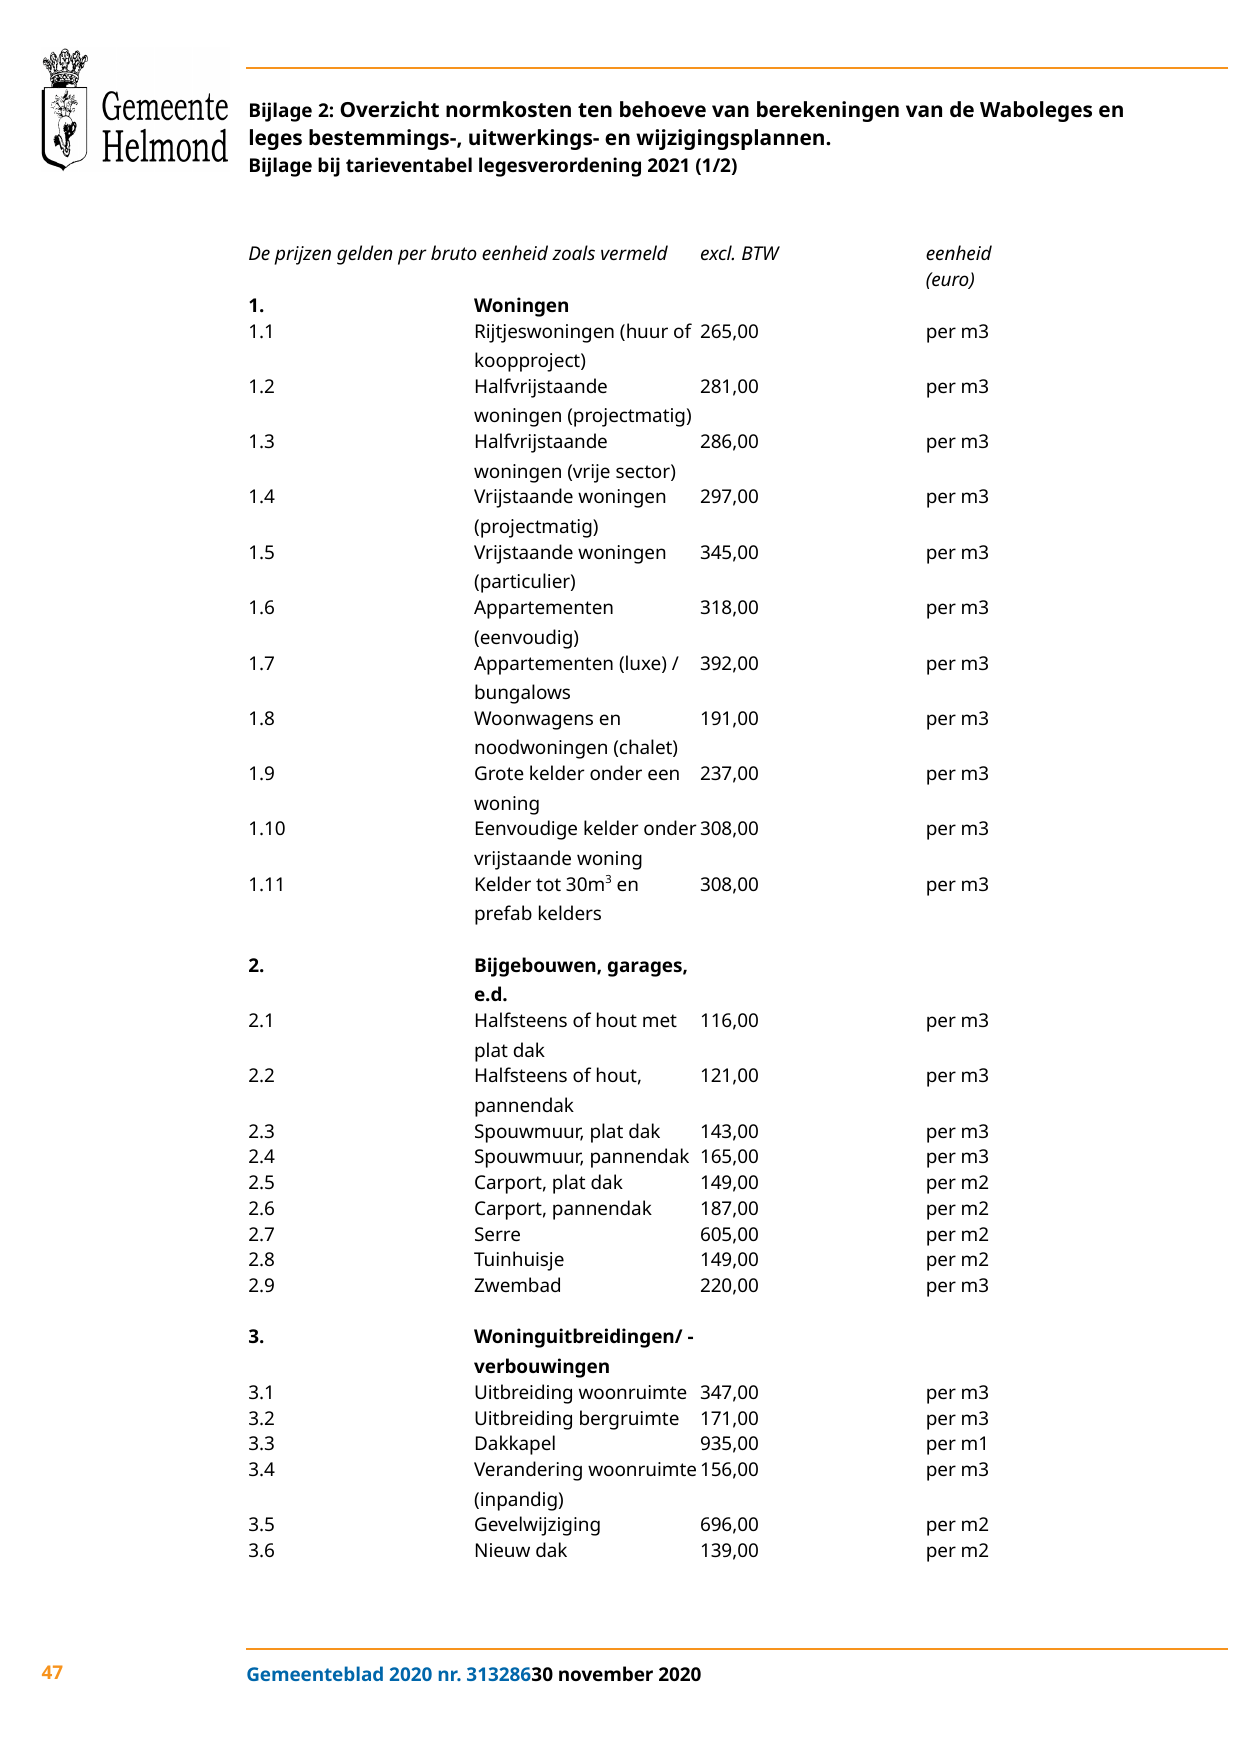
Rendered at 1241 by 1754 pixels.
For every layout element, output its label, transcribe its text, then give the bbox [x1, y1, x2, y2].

table_cell per m3 [926, 1007, 1152, 1063]
table_cell 318,00 [700, 594, 926, 650]
table_cell Serre [474, 1221, 700, 1247]
table_cell per m3 [926, 816, 1152, 871]
table_cell Woonwagens en noodwoningen (chalet) [474, 705, 700, 760]
table_cell per m3 [926, 484, 1152, 539]
table_cell 281,00 [700, 373, 926, 428]
table_cell [700, 1324, 926, 1379]
table_cell 935,00 [700, 1431, 926, 1456]
table_cell [700, 1298, 926, 1324]
table_cell 308,00 [700, 816, 926, 871]
table_cell per m3 [926, 650, 1152, 705]
table_cell [474, 266, 700, 292]
table_cell Tuinhuisje [474, 1247, 700, 1272]
table_cell Woninguitbreidingen/ -verbouwingen [474, 1324, 700, 1379]
table_cell Vrijstaande woningen (projectmatig) [474, 484, 700, 539]
table_cell 696,00 [700, 1512, 926, 1537]
text Bijlage 2: Overzicht normkosten ten behoeve van berekeningen van de Waboleges en leges bestemmings-, uitwerkings- en wijzigingsplannen. [248, 95, 1152, 152]
table_cell 1.7 [248, 650, 474, 705]
table_cell Zwembad [474, 1272, 700, 1298]
table_cell Halfsteens of hout met plat dak [474, 1007, 700, 1063]
table_cell 191,00 [700, 705, 926, 760]
table_cell Appartementen (eenvoudig) [474, 594, 700, 650]
table_cell 297,00 [700, 484, 926, 539]
table_cell per m2 [926, 1221, 1152, 1247]
table_cell 1.9 [248, 760, 474, 816]
table_cell 1.3 [248, 429, 474, 484]
table_cell Uitbreiding woonruimte [474, 1379, 700, 1405]
table_cell 1.10 [248, 816, 474, 871]
table_cell per m3 [926, 429, 1152, 484]
table_cell 308,00 [700, 871, 926, 926]
table_cell 2.3 [248, 1118, 474, 1144]
table_cell per m3 [926, 594, 1152, 650]
table_cell [700, 292, 926, 318]
table_cell 2.7 [248, 1221, 474, 1247]
table_cell per m3 [926, 1456, 1152, 1512]
table_cell [700, 266, 926, 292]
table_cell per m3 [926, 318, 1152, 373]
table_cell 392,00 [700, 650, 926, 705]
table_cell 1. [248, 292, 474, 318]
table_cell 1.6 [248, 594, 474, 650]
table_cell per m3 [926, 539, 1152, 594]
table_cell per m3 [926, 760, 1152, 816]
table_header eenheid [926, 241, 1152, 266]
table_cell 345,00 [700, 539, 926, 594]
table_cell per m3 [926, 1118, 1152, 1144]
table_cell Appartementen (luxe) / bungalows [474, 650, 700, 705]
table_cell 149,00 [700, 1169, 926, 1195]
table_cell 2.6 [248, 1195, 474, 1221]
table_header De prijzen gelden per bruto eenheid zoals vermeld [248, 241, 700, 266]
table_cell [700, 952, 926, 1007]
table_cell [926, 1563, 1152, 1589]
table_cell Uitbreiding bergruimte [474, 1405, 700, 1431]
table_cell [926, 926, 1152, 952]
table_cell Halfvrijstaande woningen (vrije sector) [474, 429, 700, 484]
table_cell 2.8 [248, 1247, 474, 1272]
table_cell Kelder tot 30m3 en prefab kelders [474, 871, 700, 926]
table_cell 1.2 [248, 373, 474, 428]
table_cell per m2 [926, 1537, 1152, 1563]
table_cell [248, 1563, 474, 1589]
table_cell 171,00 [700, 1405, 926, 1431]
table_cell 3.4 [248, 1456, 474, 1512]
table_cell 3.6 [248, 1537, 474, 1563]
table_cell 347,00 [700, 1379, 926, 1405]
table_cell 143,00 [700, 1118, 926, 1144]
table_cell Gevelwijziging [474, 1512, 700, 1537]
table_cell per m3 [926, 373, 1152, 428]
table_cell Vrijstaande woningen (particulier) [474, 539, 700, 594]
table_cell per m3 [926, 1379, 1152, 1405]
table_cell [700, 926, 926, 952]
table_cell 2.9 [248, 1272, 474, 1298]
table_cell per m3 [926, 871, 1152, 926]
table_cell per m3 [926, 1063, 1152, 1118]
table_cell 1.4 [248, 484, 474, 539]
table_cell 237,00 [700, 760, 926, 816]
table_cell Rijtjeswoningen (huur of koopproject) [474, 318, 700, 373]
table_cell [926, 1324, 1152, 1379]
table_cell Spouwmuur, pannendak [474, 1144, 700, 1169]
table_header excl. BTW [700, 241, 926, 266]
table_cell Carport, plat dak [474, 1169, 700, 1195]
table_cell 156,00 [700, 1456, 926, 1512]
table_cell per m3 [926, 705, 1152, 760]
table_cell per m2 [926, 1512, 1152, 1537]
table_cell Nieuw dak [474, 1537, 700, 1563]
table_cell 220,00 [700, 1272, 926, 1298]
table_cell per m1 [926, 1431, 1152, 1456]
table_cell 3.5 [248, 1512, 474, 1537]
table_cell 3.1 [248, 1379, 474, 1405]
table_cell Spouwmuur, plat dak [474, 1118, 700, 1144]
table_cell 2.1 [248, 1007, 474, 1063]
table_cell Halfvrijstaande woningen (projectmatig) [474, 373, 700, 428]
table_cell [926, 292, 1152, 318]
table_cell 139,00 [700, 1537, 926, 1563]
table_cell [474, 926, 700, 952]
table_cell Eenvoudige kelder onder vrijstaande woning [474, 816, 700, 871]
table_cell Verandering woonruimte (inpandig) [474, 1456, 700, 1512]
table_cell 165,00 [700, 1144, 926, 1169]
picture [41, 47, 231, 172]
table_cell Halfsteens of hout, pannendak [474, 1063, 700, 1118]
table_cell Carport, pannendak [474, 1195, 700, 1221]
table_cell [248, 1298, 474, 1324]
table_cell [474, 1563, 700, 1589]
table_cell 2.2 [248, 1063, 474, 1118]
table_cell [926, 1298, 1152, 1324]
table_cell 605,00 [700, 1221, 926, 1247]
table_cell 2.4 [248, 1144, 474, 1169]
table_cell 1.1 [248, 318, 474, 373]
table_cell per m3 [926, 1144, 1152, 1169]
table_cell 187,00 [700, 1195, 926, 1221]
table_cell 1.5 [248, 539, 474, 594]
table_cell [700, 1563, 926, 1589]
table_cell 3. [248, 1324, 474, 1379]
table_cell Dakkapel [474, 1431, 700, 1456]
table_cell per m2 [926, 1247, 1152, 1272]
table_cell per m2 [926, 1195, 1152, 1221]
table_cell [248, 266, 474, 292]
table_cell (euro) [926, 266, 1152, 292]
table_cell Bijgebouwen, garages, e.d. [474, 952, 700, 1007]
table_cell 3.2 [248, 1405, 474, 1431]
table_cell 116,00 [700, 1007, 926, 1063]
table_cell 265,00 [700, 318, 926, 373]
table_cell [926, 952, 1152, 1007]
table_cell 121,00 [700, 1063, 926, 1118]
table_cell [248, 926, 474, 952]
table_cell per m3 [926, 1272, 1152, 1298]
table_cell per m3 [926, 1405, 1152, 1431]
table_cell 286,00 [700, 429, 926, 484]
table_cell 2. [248, 952, 474, 1007]
table_cell 1.8 [248, 705, 474, 760]
table_cell Woningen [474, 292, 700, 318]
table_cell Grote kelder onder een woning [474, 760, 700, 816]
table_cell 3.3 [248, 1431, 474, 1456]
table_cell 1.11 [248, 871, 474, 926]
text Bijlage bij tarieventabel legesverordening 2021 (1/2) [248, 152, 1152, 177]
table_cell [474, 1298, 700, 1324]
table_cell per m2 [926, 1169, 1152, 1195]
table_cell 2.5 [248, 1169, 474, 1195]
table_cell 149,00 [700, 1247, 926, 1272]
